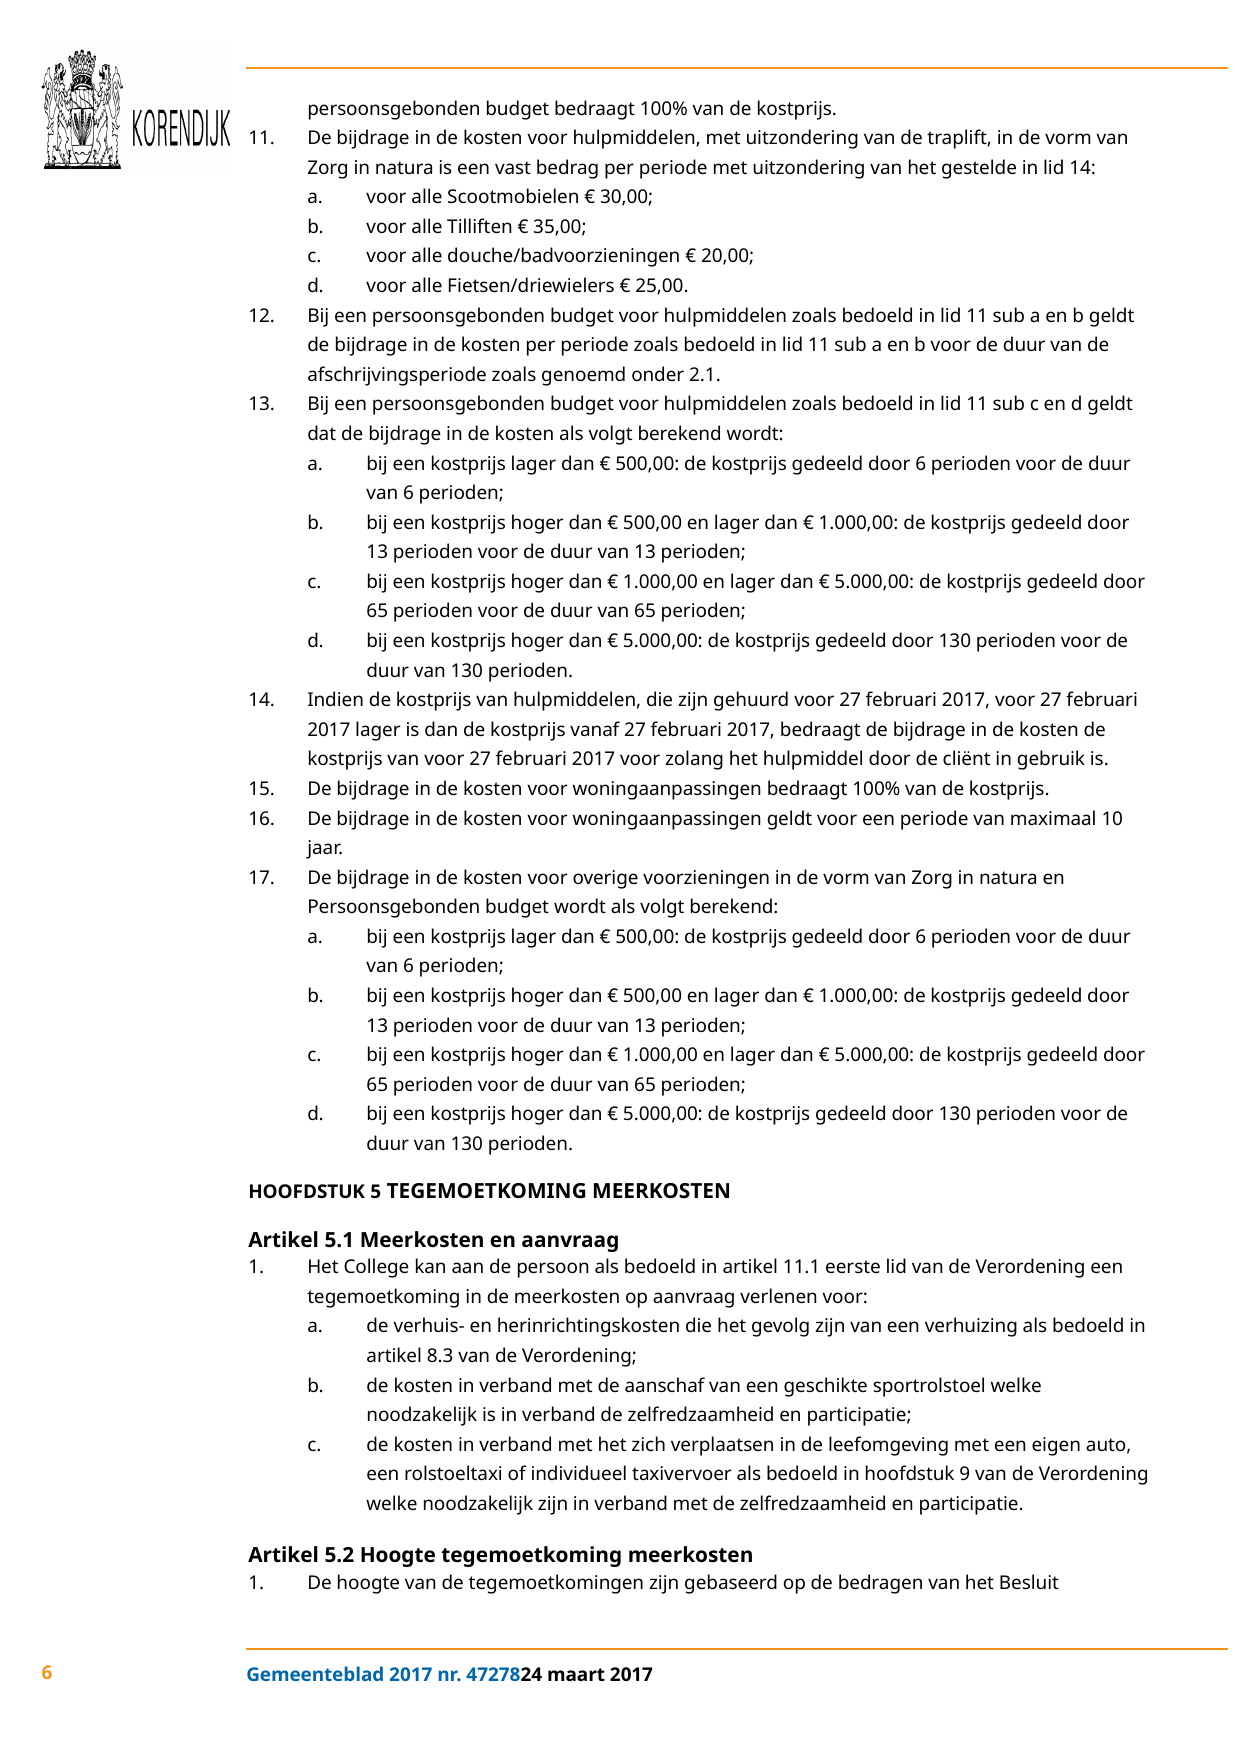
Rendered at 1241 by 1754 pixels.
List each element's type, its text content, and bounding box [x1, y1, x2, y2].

list voor alle Scootmobielen € 30,00; [307, 183, 1152, 209]
list bij een kostprijs hoger dan € 5.000,00: de kostprijs gedeeld door 130 perioden voor de duur van 130 perioden. [307, 627, 1152, 683]
list de verhuis- en herinrichtingskosten die het gevolg zijn van een verhuizing als bedoeld in artikel 8.3 van de Verordening; [307, 1313, 1152, 1368]
list bij een kostprijs hoger dan € 1.000,00 en lager dan € 5.000,00: de kostprijs gedeeld door 65 perioden voor de duur van 65 perioden; [307, 1041, 1152, 1097]
list Het College kan aan de persoon als bedoeld in artikel 11.1 eerste lid van de Verordening een tegemoetkoming in de meerkosten op aanvraag verlenen voor: [248, 1253, 1152, 1309]
list Indien de kostprijs van hulpmiddelen, die zijn gehuurd voor 27 februari 2017, voor 27 februari 2017 lager is dan de kostprijs vanaf 27 februari 2017, bedraagt de bijdrage in de kosten de kostprijs van voor 27 februari 2017 voor zolang het hulpmiddel door de cliënt in gebruik is. [248, 686, 1152, 771]
list bij een kostprijs lager dan € 500,00: de kostprijs gedeeld door 6 perioden voor de duur van 6 perioden; [307, 923, 1152, 978]
list De bijdrage in de kosten voor hulpmiddelen, met uitzondering van de traplift, in de vorm van Zorg in natura is een vast bedrag per periode met uitzondering van het gestelde in lid 14: [248, 124, 1152, 180]
list bij een kostprijs hoger dan € 500,00 en lager dan € 1.000,00: de kostprijs gedeeld door 13 perioden voor de duur van 13 perioden; [307, 509, 1152, 564]
list De bijdrage in de kosten voor woningaanpassingen bedraagt 100% van de kostprijs. [248, 775, 1152, 801]
list de kosten in verband met de aanschaf van een geschikte sportrolstoel welke noodzakelijk is in verband de zelfredzaamheid en participatie; [307, 1372, 1152, 1427]
list Bij een persoonsgebonden budget voor hulpmiddelen zoals bedoeld in lid 11 sub a en b geldt de bijdrage in de kosten per periode zoals bedoeld in lid 11 sub a en b voor de duur van de afschrijvingsperiode zoals genoemd onder 2.1. [248, 302, 1152, 387]
list De hoogte van de tegemoetkomingen zijn gebaseerd op de bedragen van het Besluit [248, 1569, 1152, 1595]
list bij een kostprijs hoger dan € 5.000,00: de kostprijs gedeeld door 130 perioden voor de duur van 130 perioden. [307, 1101, 1152, 1156]
list voor alle douche/badvoorzieningen € 20,00; [307, 243, 1152, 268]
text Artikel 5.1 Meerkosten en aanvraag [248, 1225, 1152, 1253]
list bij een kostprijs hoger dan € 500,00 en lager dan € 1.000,00: de kostprijs gedeeld door 13 perioden voor de duur van 13 perioden; [307, 982, 1152, 1038]
list de kosten in verband met het zich verplaatsen in de leefomgeving met een eigen auto, een rolstoeltaxi of individueel taxivervoer als bedoeld in hoofdstuk 9 van de Verordening welke noodzakelijk zijn in verband met de zelfredzaamheid en participatie. [307, 1431, 1152, 1516]
text HOOFDSTUK 5 TEGEMOETKOMING MEERKOSTEN [248, 1176, 1152, 1204]
list voor alle Tilliften € 35,00; [307, 213, 1152, 239]
list Bij een persoonsgebonden budget voor hulpmiddelen zoals bedoeld in lid 11 sub c en d geldt dat de bijdrage in de kosten als volgt berekend wordt: [248, 391, 1152, 446]
text Artikel 5.2 Hoogte tegemoetkoming meerkosten [248, 1541, 1152, 1569]
list persoonsgebonden budget bedraagt 100% van de kostprijs. [248, 95, 1152, 121]
list De bijdrage in de kosten voor woningaanpassingen geldt voor een periode van maximaal 10 jaar. [248, 805, 1152, 860]
list voor alle Fietsen/driewielers € 25,00. [307, 272, 1152, 298]
picture [41, 47, 231, 172]
list De bijdrage in de kosten voor overige voorzieningen in de vorm van Zorg in natura en Persoonsgebonden budget wordt als volgt berekend: [248, 864, 1152, 919]
list bij een kostprijs hoger dan € 1.000,00 en lager dan € 5.000,00: de kostprijs gedeeld door 65 perioden voor de duur van 65 perioden; [307, 568, 1152, 623]
list bij een kostprijs lager dan € 500,00: de kostprijs gedeeld door 6 perioden voor de duur van 6 perioden; [307, 450, 1152, 505]
